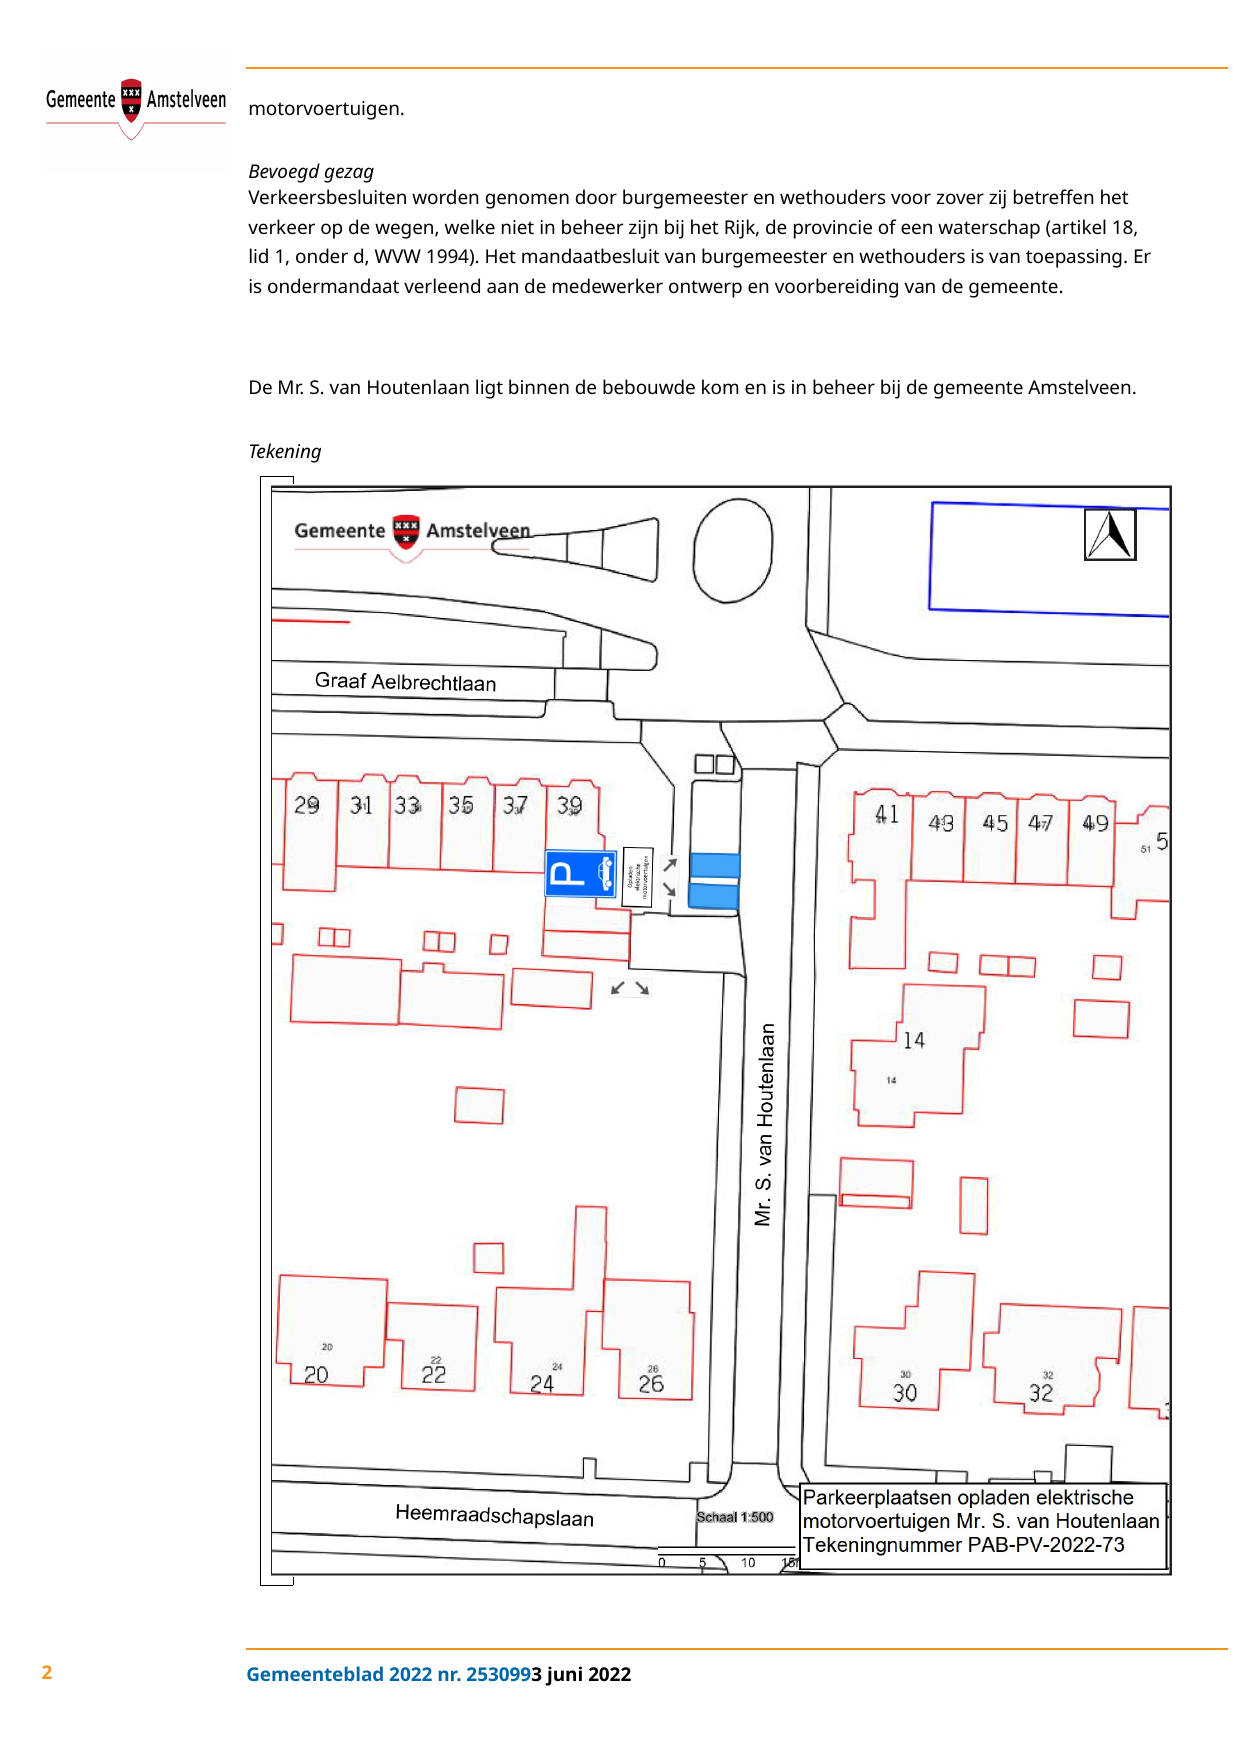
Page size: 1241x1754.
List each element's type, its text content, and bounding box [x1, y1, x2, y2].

picture [268, 484, 1173, 1577]
text Tekening [248, 438, 1152, 464]
picture [41, 47, 231, 172]
text motorvoertuigen. [248, 95, 1152, 121]
text Bevoegd gezag [248, 159, 1152, 184]
text Verkeersbesluiten worden genomen door burgemeester en wethouders voor zover zij betreffen het verkeer op de wegen, welke niet in beheer zijn bij het Rijk, de provincie of een waterschap (artikel 18, lid 1, onder d, WVW 1994). Het mandaatbesluit van burgemeester en wethouders is van toepassing. Er is ondermandaat verleend aan de medewerker ontwerp en voorbereiding van de gemeente. [248, 184, 1152, 299]
text De Mr. S. van Houtenlaan ligt binnen de bebouwde kom en is in beheer bij de gemeente Amstelveen. [248, 374, 1152, 400]
